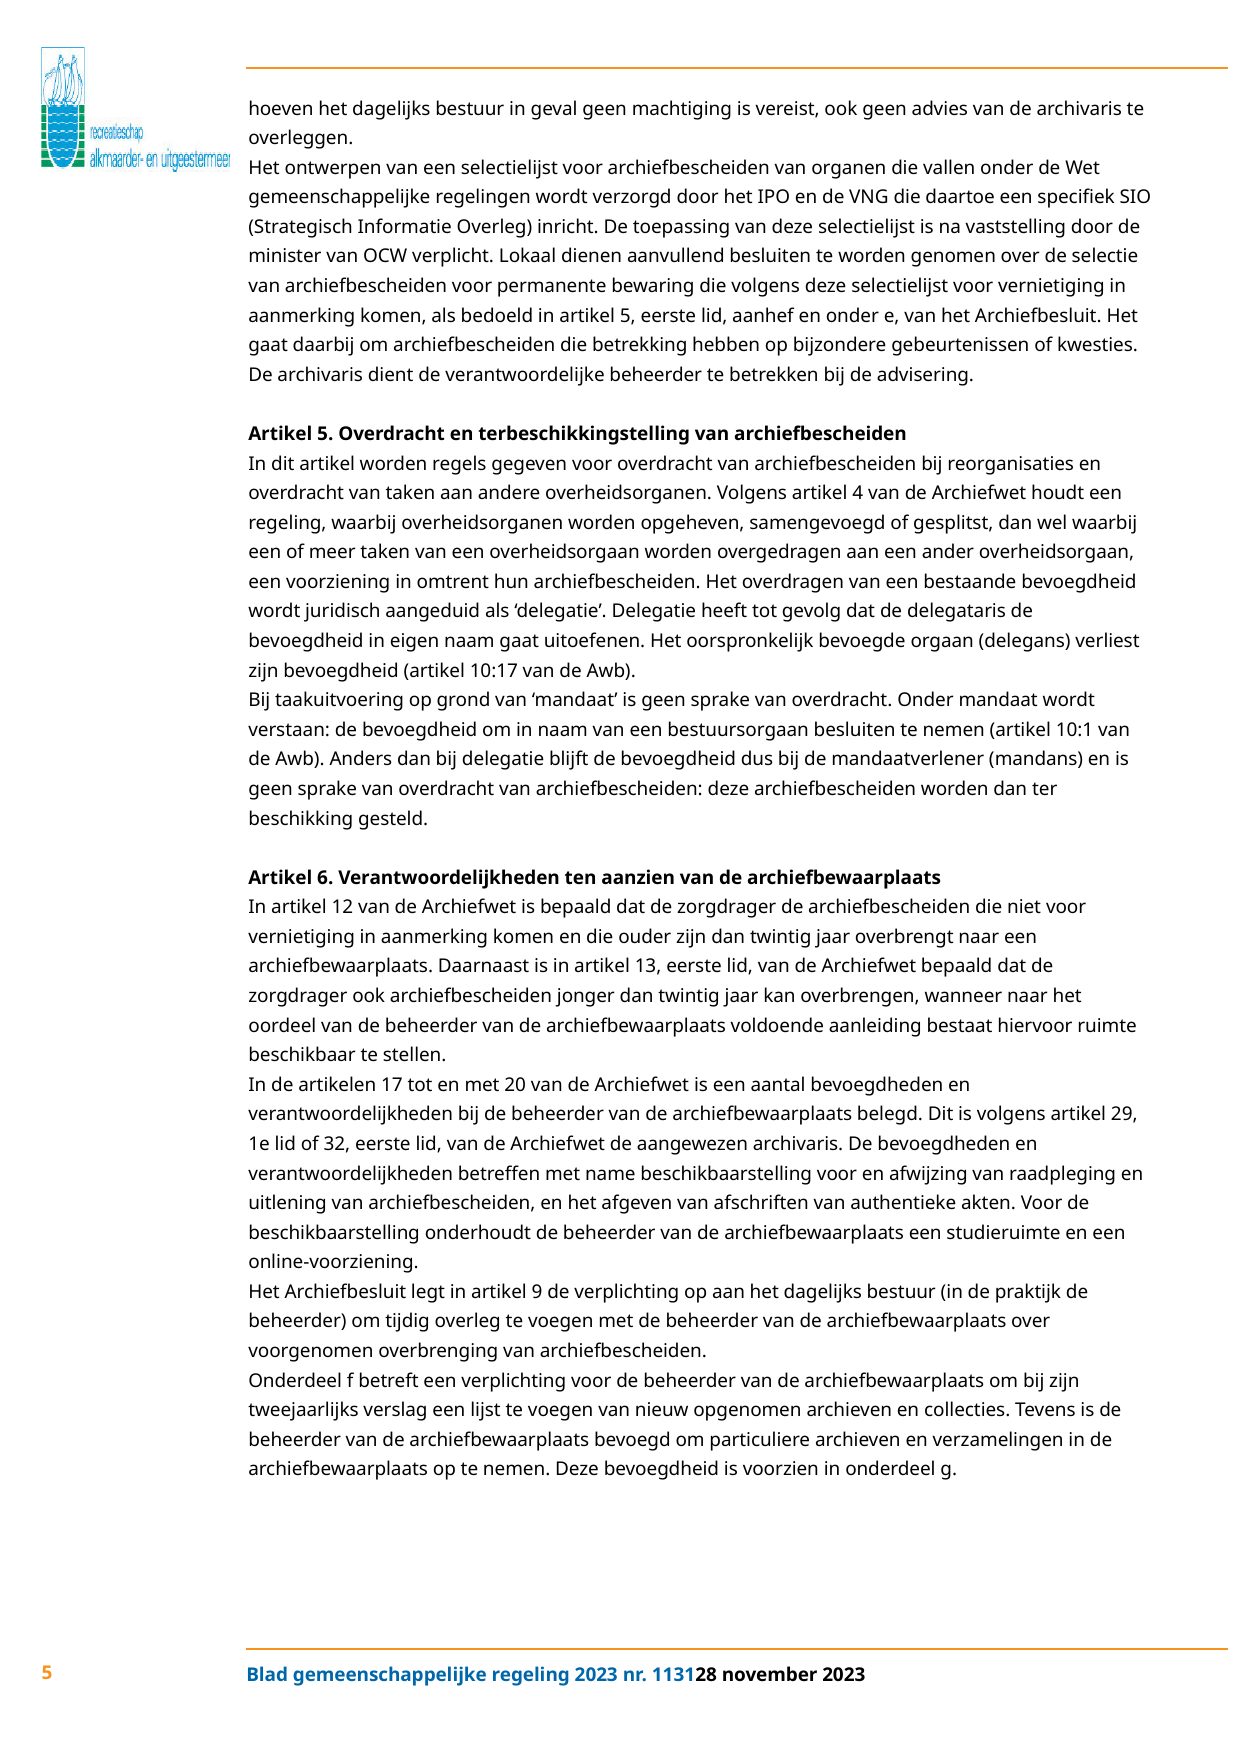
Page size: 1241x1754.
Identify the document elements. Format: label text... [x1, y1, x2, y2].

text Het Archiefbesluit legt in artikel 9 de verplichting op aan het dagelijks bestuur (in de praktijk de beheerder) om tijdig overleg te voegen met de beheerder van de archiefbewaarplaats over voorgenomen overbrenging van archiefbescheiden. [248, 1278, 1152, 1363]
text hoeven het dagelijks bestuur in geval geen machtiging is vereist, ook geen advies van de archivaris te overleggen. [248, 95, 1152, 150]
picture [41, 47, 231, 172]
text Artikel 6. Verantwoordelijkheden ten aanzien van de archiefbewaarplaats [248, 864, 1152, 890]
text In artikel 12 van de Archiefwet is bepaald dat de zorgdrager de archiefbescheiden die niet voor vernietiging in aanmerking komen en die ouder zijn dan twintig jaar overbrengt naar een archiefbewaarplaats. Daarnaast is in artikel 13, eerste lid, van de Archiefwet bepaald dat de zorgdrager ook archiefbescheiden jonger dan twintig jaar kan overbrengen, wanneer naar het oordeel van de beheerder van de archiefbewaarplaats voldoende aanleiding bestaat hiervoor ruimte beschikbaar te stellen. [248, 893, 1152, 1067]
text In dit artikel worden regels gegeven voor overdracht van archiefbescheiden bij reorganisaties en overdracht van taken aan andere overheidsorganen. Volgens artikel 4 van de Archiefwet houdt een regeling, waarbij overheidsorganen worden opgeheven, samengevoegd of gesplitst, dan wel waarbij een of meer taken van een overheidsorgaan worden overgedragen aan een ander overheidsorgaan, een voorziening in omtrent hun archiefbescheiden. Het overdragen van een bestaande bevoegdheid wordt juridisch aangeduid als ‘delegatie’. Delegatie heeft tot gevolg dat de delegataris de bevoegdheid in eigen naam gaat uitoefenen. Het oorspronkelijk bevoegde orgaan (delegans) verliest zijn bevoegdheid (artikel 10:17 van de Awb). [248, 450, 1152, 683]
text In de artikelen 17 tot en met 20 van de Archiefwet is een aantal bevoegdheden en verantwoordelijkheden bij de beheerder van de archiefbewaarplaats belegd. Dit is volgens artikel 29, 1e lid of 32, eerste lid, van de Archiefwet de aangewezen archivaris. De bevoegdheden en verantwoordelijkheden betreffen met name beschikbaarstelling voor en afwijzing van raadpleging en uitlening van archiefbescheiden, en het afgeven van afschriften van authentieke akten. Voor de beschikbaarstelling onderhoudt de beheerder van de archiefbewaarplaats een studieruimte en een online-voorziening. [248, 1071, 1152, 1274]
text Artikel 5. Overdracht en terbeschikkingstelling van archiefbescheiden [248, 420, 1152, 446]
text Het ontwerpen van een selectielijst voor archiefbescheiden van organen die vallen onder de Wet gemeenschappelijke regelingen wordt verzorgd door het IPO en de VNG die daartoe een specifiek SIO (Strategisch Informatie Overleg) inricht. De toepassing van deze selectielijst is na vaststelling door de minister van OCW verplicht. Lokaal dienen aanvullend besluiten te worden genomen over de selectie van archiefbescheiden voor permanente bewaring die volgens deze selectielijst voor vernietiging in aanmerking komen, als bedoeld in artikel 5, eerste lid, aanhef en onder e, van het Archiefbesluit. Het gaat daarbij om archiefbescheiden die betrekking hebben op bijzondere gebeurtenissen of kwesties. [248, 154, 1152, 357]
text Onderdeel f betreft een verplichting voor de beheerder van de archiefbewaarplaats om bij zijn tweejaarlijks verslag een lijst te voegen van nieuw opgenomen archieven en collecties. Tevens is de beheerder van de archiefbewaarplaats bevoegd om particuliere archieven en verzamelingen in de archiefbewaarplaats op te nemen. Deze bevoegdheid is voorzien in onderdeel g. [248, 1367, 1152, 1481]
text De archivaris dient de verantwoordelijke beheerder te betrekken bij de advisering. [248, 361, 1152, 387]
text Bij taakuitvoering op grond van ‘mandaat’ is geen sprake van overdracht. Onder mandaat wordt verstaan: de bevoegdheid om in naam van een bestuursorgaan besluiten te nemen (artikel 10:1 van de Awb). Anders dan bij delegatie blijft de bevoegdheid dus bij de mandaatverlener (mandans) en is geen sprake van overdracht van archiefbescheiden: deze archiefbescheiden worden dan ter beschikking gesteld. [248, 686, 1152, 831]
